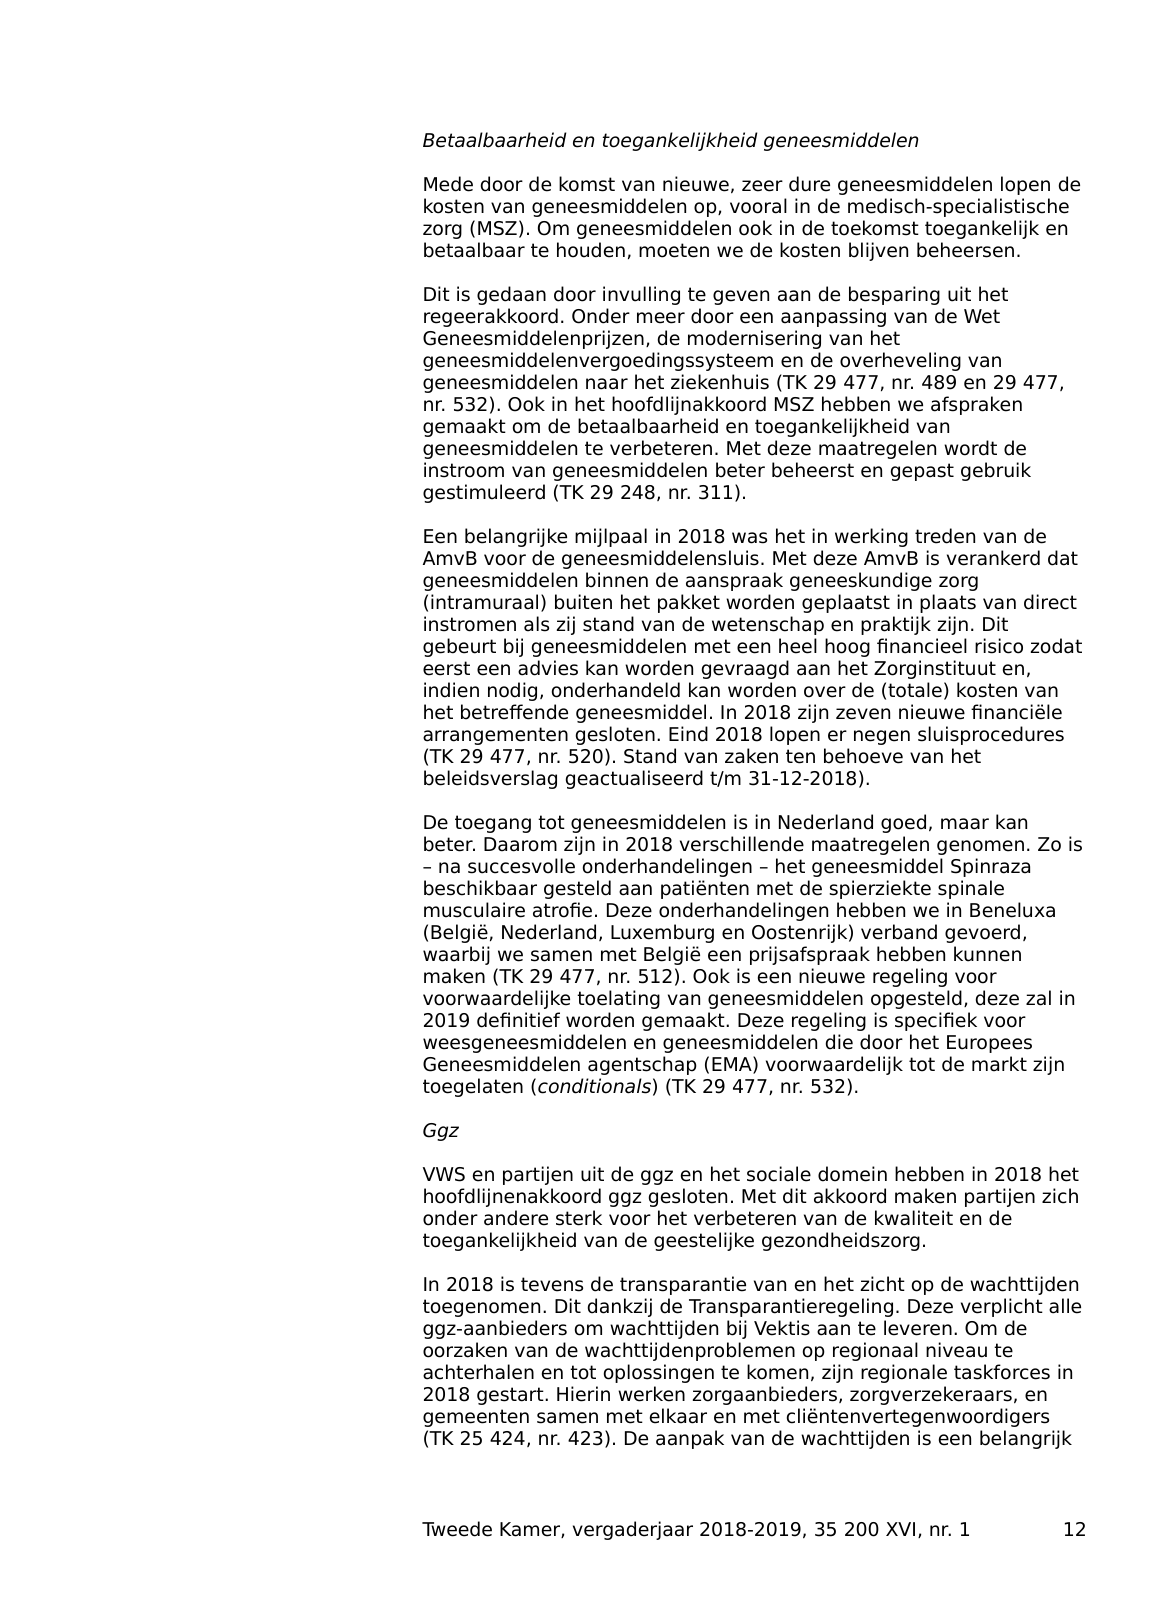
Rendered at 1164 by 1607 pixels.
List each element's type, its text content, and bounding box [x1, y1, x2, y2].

text Dit is gedaan door invulling te geven aan de besparing uit het regeerakkoord. Onder meer door een aanpassing van de Wet Geneesmiddelenprijzen, de modernisering van het geneesmiddelenvergoedingssysteem en de overheveling van geneesmiddelen naar het ziekenhuis (TK 29 477, nr. 489 en 29 477, nr. 532). Ook in het hoofdlijnakkoord MSZ hebben we afspraken gemaakt om de betaalbaarheid en toegankelijkheid van geneesmiddelen te verbeteren. Met deze maatregelen wordt de instroom van geneesmiddelen beter beheerst en gepast gebruik gestimuleerd (TK 29 248, nr. 311). [422, 284, 1087, 504]
text Mede door de komst van nieuwe, zeer dure geneesmiddelen lopen de kosten van geneesmiddelen op, vooral in de medisch-specialistische zorg (MSZ). Om geneesmiddelen ook in de toekomst toegankelijk en betaalbaar te houden, moeten we de kosten blijven beheersen. [422, 174, 1087, 262]
text VWS en partijen uit de ggz en het sociale domein hebben in 2018 het hoofdlijnenakkoord ggz gesloten. Met dit akkoord maken partijen zich onder andere sterk voor het verbeteren van de kwaliteit en de toegankelijkheid van de geestelijke gezondheidszorg. [422, 1164, 1087, 1252]
subtitle Betaalbaarheid en toegankelijkheid geneesmiddelen [422, 130, 1087, 152]
text Een belangrijke mijlpaal in 2018 was het in werking treden van de AmvB voor de geneesmiddelensluis. Met deze AmvB is verankerd dat geneesmiddelen binnen de aanspraak geneeskundige zorg (intramuraal) buiten het pakket worden geplaatst in plaats van direct instromen als zij stand van de wetenschap en praktijk zijn. Dit gebeurt bij geneesmiddelen met een heel hoog financieel risico zodat eerst een advies kan worden gevraagd aan het Zorginstituut en, indien nodig, onderhandeld kan worden over de (totale) kosten van het betreffende geneesmiddel. In 2018 zijn zeven nieuwe financiële arrangementen gesloten. Eind 2018 lopen er negen sluisprocedures (TK 29 477, nr. 520). Stand van zaken ten behoeve van het beleidsverslag geactualiseerd t/m 31-12-2018). [422, 526, 1087, 790]
text In 2018 is tevens de transparantie van en het zicht op de wachttijden toegenomen. Dit dankzij de Transparantieregeling. Deze verplicht alle ggz-aanbieders om wachttijden bij Vektis aan te leveren. Om de oorzaken van de wachttijdenproblemen op regionaal niveau te achterhalen en tot oplossingen te komen, zijn regionale taskforces in 2018 gestart. Hierin werken zorgaanbieders, zorgverzekeraars, en gemeenten samen met elkaar en met cliëntenvertegenwoordigers (TK 25 424, nr. 423). De aanpak van de wachttijden is een belangrijk [422, 1274, 1087, 1450]
subtitle Ggz [422, 1120, 1087, 1142]
text De toegang tot geneesmiddelen is in Nederland goed, maar kan beter. Daarom zijn in 2018 verschillende maatregelen genomen. Zo is – na succesvolle onderhandelingen – het geneesmiddel Spinraza beschikbaar gesteld aan patiënten met de spierziekte spinale musculaire atrofie. Deze onderhandelingen hebben we in Beneluxa (België, Nederland, Luxemburg en Oostenrijk) verband gevoerd, waarbij we samen met België een prijsafspraak hebben kunnen maken (TK 29 477, nr. 512). Ook is een nieuwe regeling voor voorwaardelijke toelating van geneesmiddelen opgesteld, deze zal in 2019 definitief worden gemaakt. Deze regeling is specifiek voor weesgeneesmiddelen en geneesmiddelen die door het Europees Geneesmiddelen agentschap (EMA) voorwaardelijk tot de markt zijn toegelaten (conditionals) (TK 29 477, nr. 532). [422, 812, 1087, 1098]
